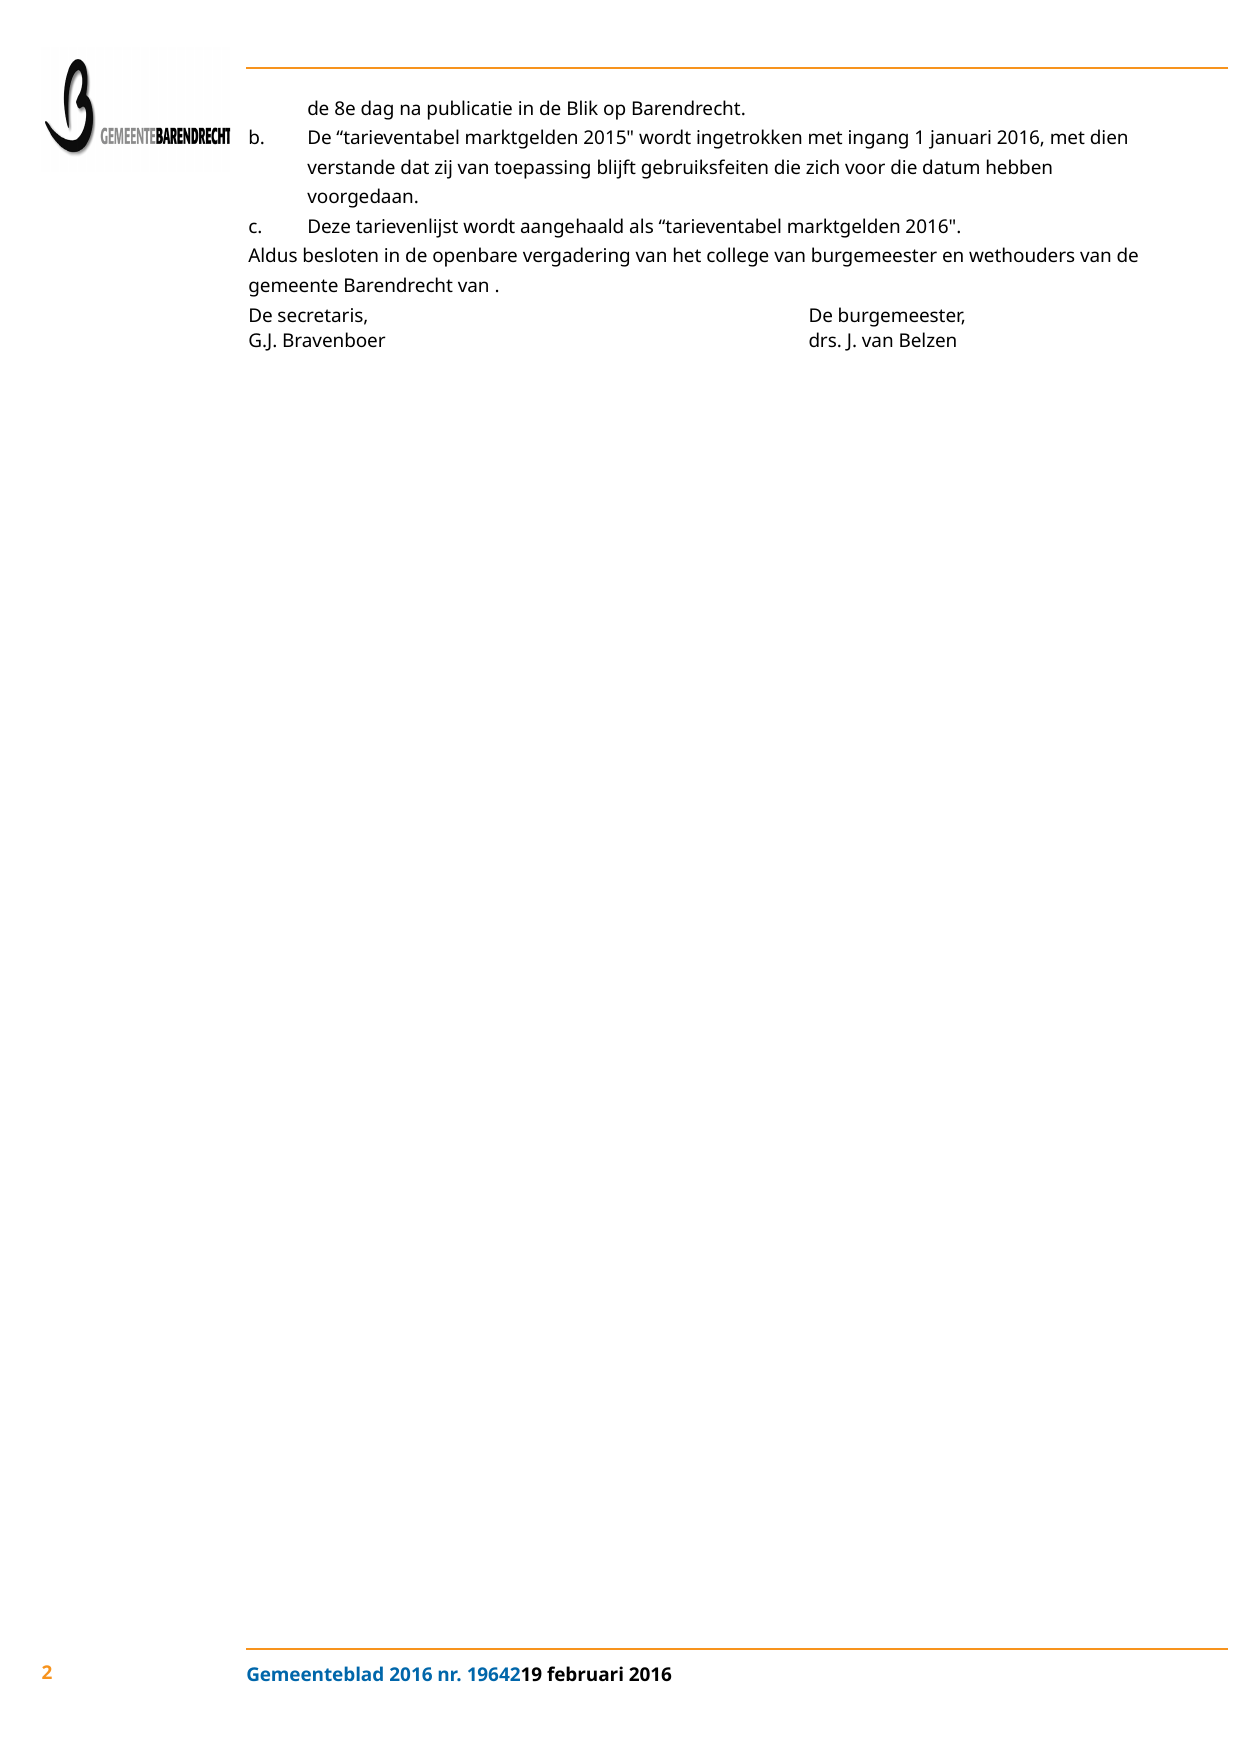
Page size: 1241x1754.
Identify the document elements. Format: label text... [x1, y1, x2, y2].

list De “tarieventabel marktgelden 2015" wordt ingetrokken met ingang 1 januari 2016, met dien verstande dat zij van toepassing blijft gebruiksfeiten die zich voor die datum hebben voorgedaan. [248, 124, 1152, 209]
list de 8e dag na publicatie in de Blik op Barendrecht. [248, 95, 1152, 121]
table_cell drs. J. van Belzen [808, 328, 1152, 353]
table_cell G.J. Bravenboer [248, 328, 808, 353]
table_header De burgemeester, [808, 302, 1152, 328]
table_header De secretaris, [248, 302, 808, 328]
list Deze tarievenlijst wordt aangehaald als “tarieventabel marktgelden 2016". [248, 213, 1152, 239]
picture [41, 47, 231, 172]
text Aldus besloten in de openbare vergadering van het college van burgemeester en wethouders van de gemeente Barendrecht van . [248, 243, 1152, 298]
